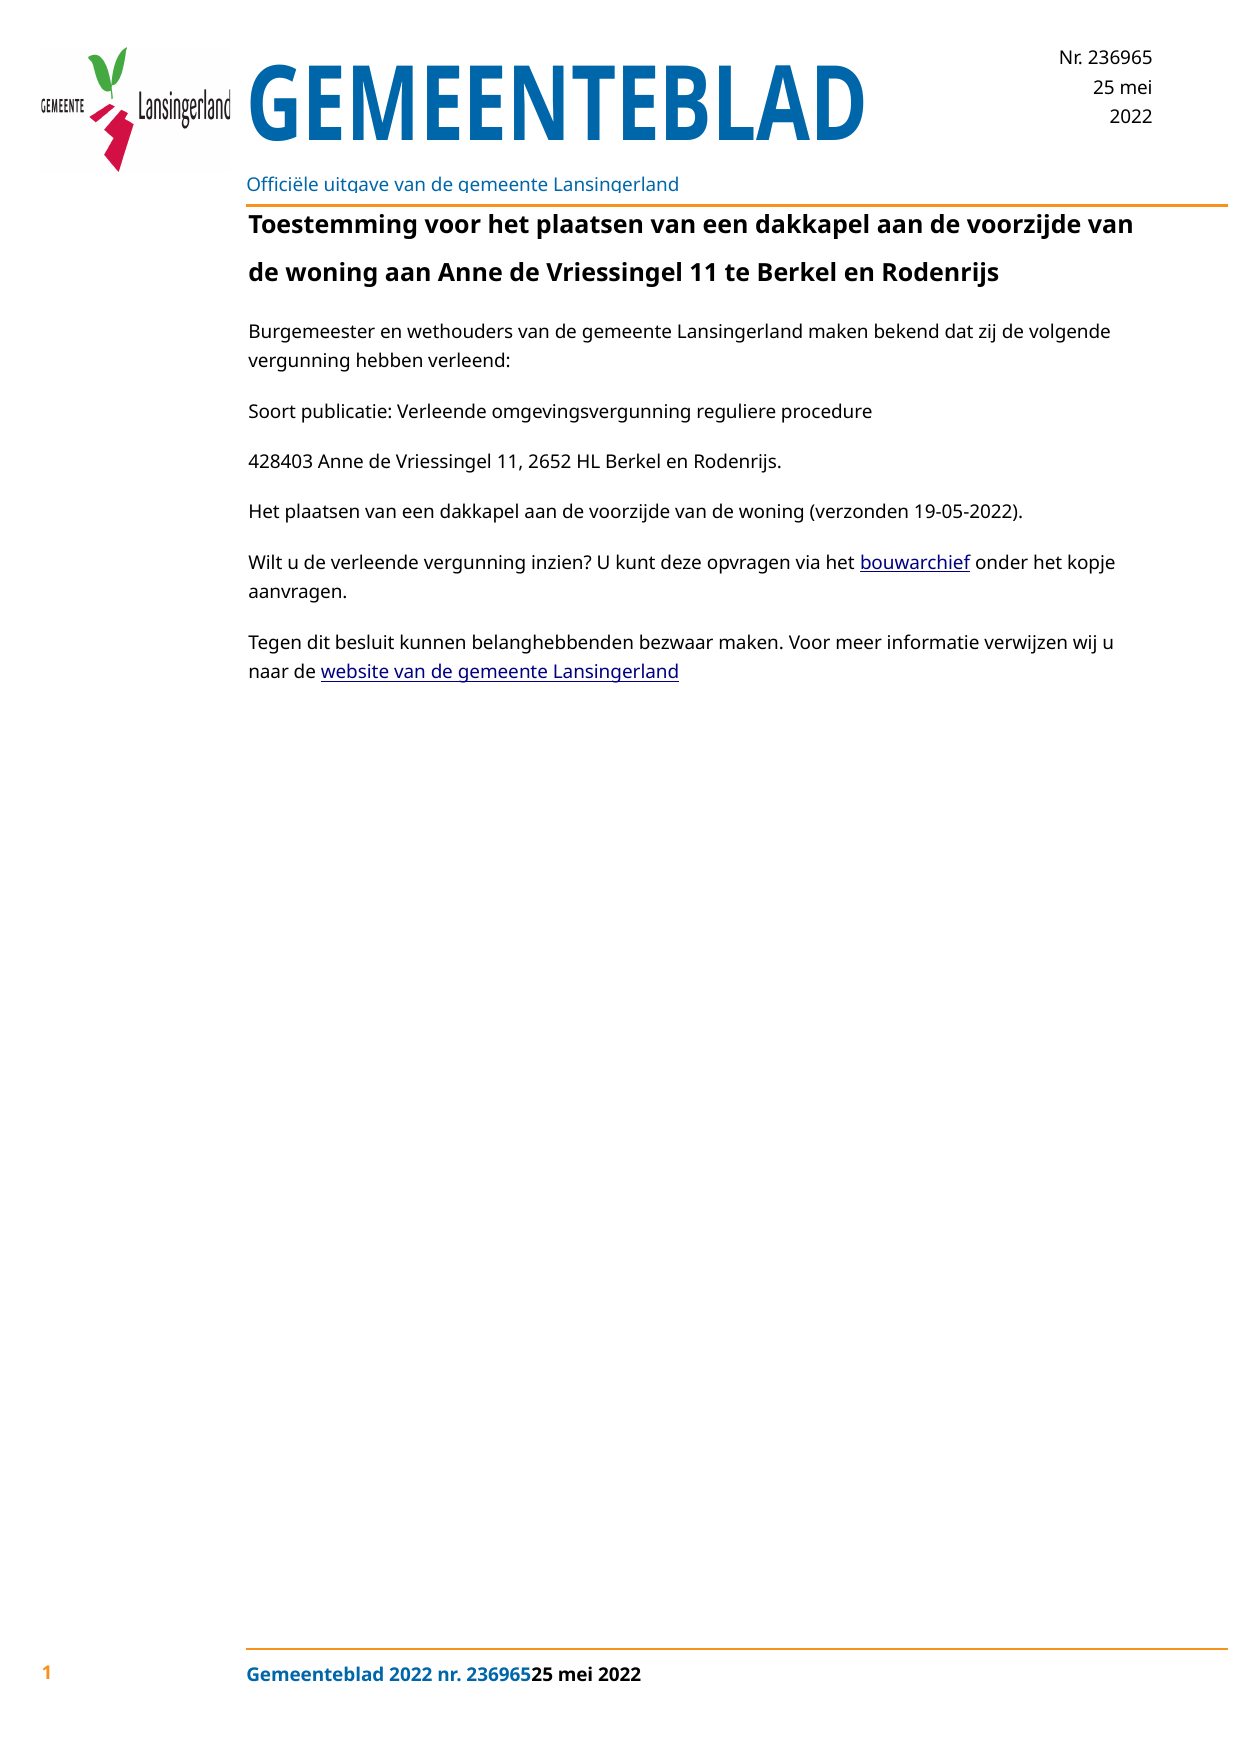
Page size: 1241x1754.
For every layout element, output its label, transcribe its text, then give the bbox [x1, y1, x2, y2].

text Het plaatsen van een dakkapel aan de voorzijde van de woning (verzonden 19-05-2022). [248, 499, 1152, 524]
text Tegen dit besluit kunnen belanghebbenden bezwaar maken. Voor meer informatie verwijzen wij u naar de website van de gemeente Lansingerland [248, 629, 1152, 684]
text Wilt u de verleende vergunning inzien? U kunt deze opvragen via het bouwarchief onder het kopje aanvragen. [248, 549, 1152, 604]
text Burgemeester en wethouders van de gemeente Lansingerland maken bekend dat zij de volgende vergunning hebben verleend: [248, 318, 1152, 373]
text Toestemming voor het plaatsen van een dakkapel aan de voorzijde van de woning aan Anne de Vriessingel 11 te Berkel en Rodenrijs [248, 207, 1152, 288]
text 428403 Anne de Vriessingel 11, 2652 HL Berkel en Rodenrijs. [248, 448, 1152, 474]
picture [41, 47, 231, 172]
text Soort publicatie: Verleende omgevingsvergunning reguliere procedure [248, 398, 1152, 424]
